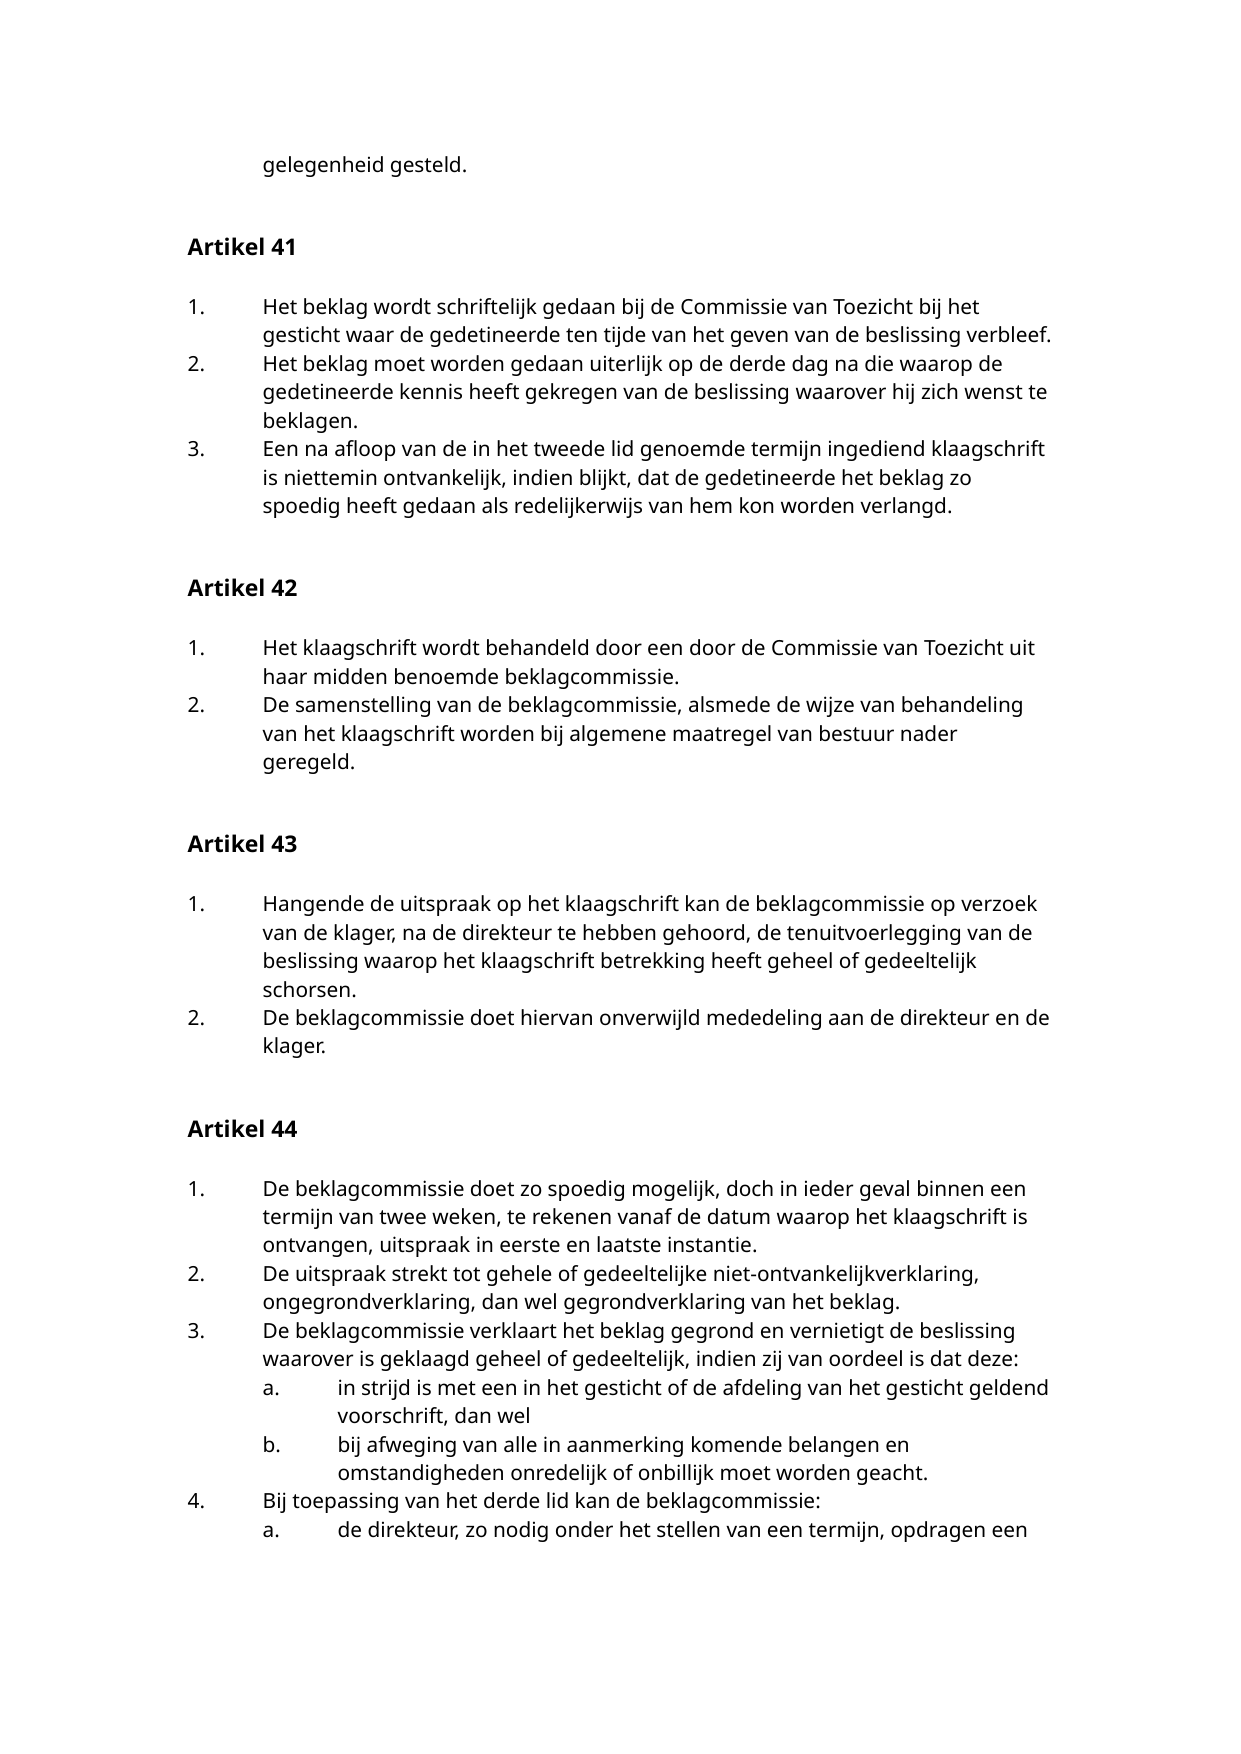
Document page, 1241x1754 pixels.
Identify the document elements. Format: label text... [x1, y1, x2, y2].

list in strijd is met een in het gesticht of de afdeling van het gesticht geldend voorschrift, dan wel [262, 1373, 1053, 1430]
list Het beklag wordt schriftelijk gedaan bij de Commissie van Toezicht bij het gesticht waar de gedetineerde ten tijde van het geven van de beslissing verbleef. [187, 292, 1053, 349]
list Hangende de uitspraak op het klaagschrift kan de beklagcommissie op verzoek van de klager, na de direkteur te hebben gehoord, de tenuitvoerlegging van de beslissing waarop het klaagschrift betrekking heeft geheel of gedeeltelijk schorsen. [187, 889, 1053, 1003]
list Bij toepassing van het derde lid kan de beklagcommissie: [187, 1487, 1053, 1515]
list bij afweging van alle in aanmerking komende belangen en omstandigheden onredelijk of onbillijk moet worden geacht. [262, 1430, 1053, 1487]
list Het klaagschrift wordt behandeld door een door de Commissie van Toezicht uit haar midden benoemde beklagcommissie. [187, 633, 1053, 690]
subtitle Artikel 42 [187, 572, 1053, 603]
list De beklagcommissie doet zo spoedig mogelijk, doch in ieder geval binnen een termijn van twee weken, te rekenen vanaf de datum waarop het klaagschrift is ontvangen, uitspraak in eerste en laatste instantie. [187, 1174, 1053, 1259]
list De beklagcommissie verklaart het beklag gegrond en vernietigt de beslissing waarover is geklaagd geheel of gedeeltelijk, indien zij van oordeel is dat deze: [187, 1316, 1053, 1373]
list Het beklag moet worden gedaan uiterlijk op de derde dag na die waarop de gedetineerde kennis heeft gekregen van de beslissing waarover hij zich wenst te beklagen. [187, 349, 1053, 434]
list De beklagcommissie doet hiervan onverwijld mededeling aan de direkteur en de klager. [187, 1003, 1053, 1060]
subtitle Artikel 43 [187, 828, 1053, 859]
subtitle Artikel 44 [187, 1112, 1053, 1144]
list gelegenheid gesteld. [187, 150, 1053, 178]
list Een na afloop van de in het tweede lid genoemde termijn ingediend klaagschrift is niettemin ontvankelijk, indien blijkt, dat de gedetineerde het beklag zo spoedig heeft gedaan als redelijkerwijs van hem kon worden verlangd. [187, 434, 1053, 520]
list De uitspraak strekt tot gehele of gedeeltelijke niet-ontvankelijkverklaring, ongegrondverklaring, dan wel gegrondverklaring van het beklag. [187, 1259, 1053, 1316]
list de direkteur, zo nodig onder het stellen van een termijn, opdragen een [262, 1515, 1053, 1543]
subtitle Artikel 41 [187, 231, 1053, 262]
list De samenstelling van de beklagcommissie, alsmede de wijze van behandeling van het klaagschrift worden bij algemene maatregel van bestuur nader geregeld. [187, 690, 1053, 776]
